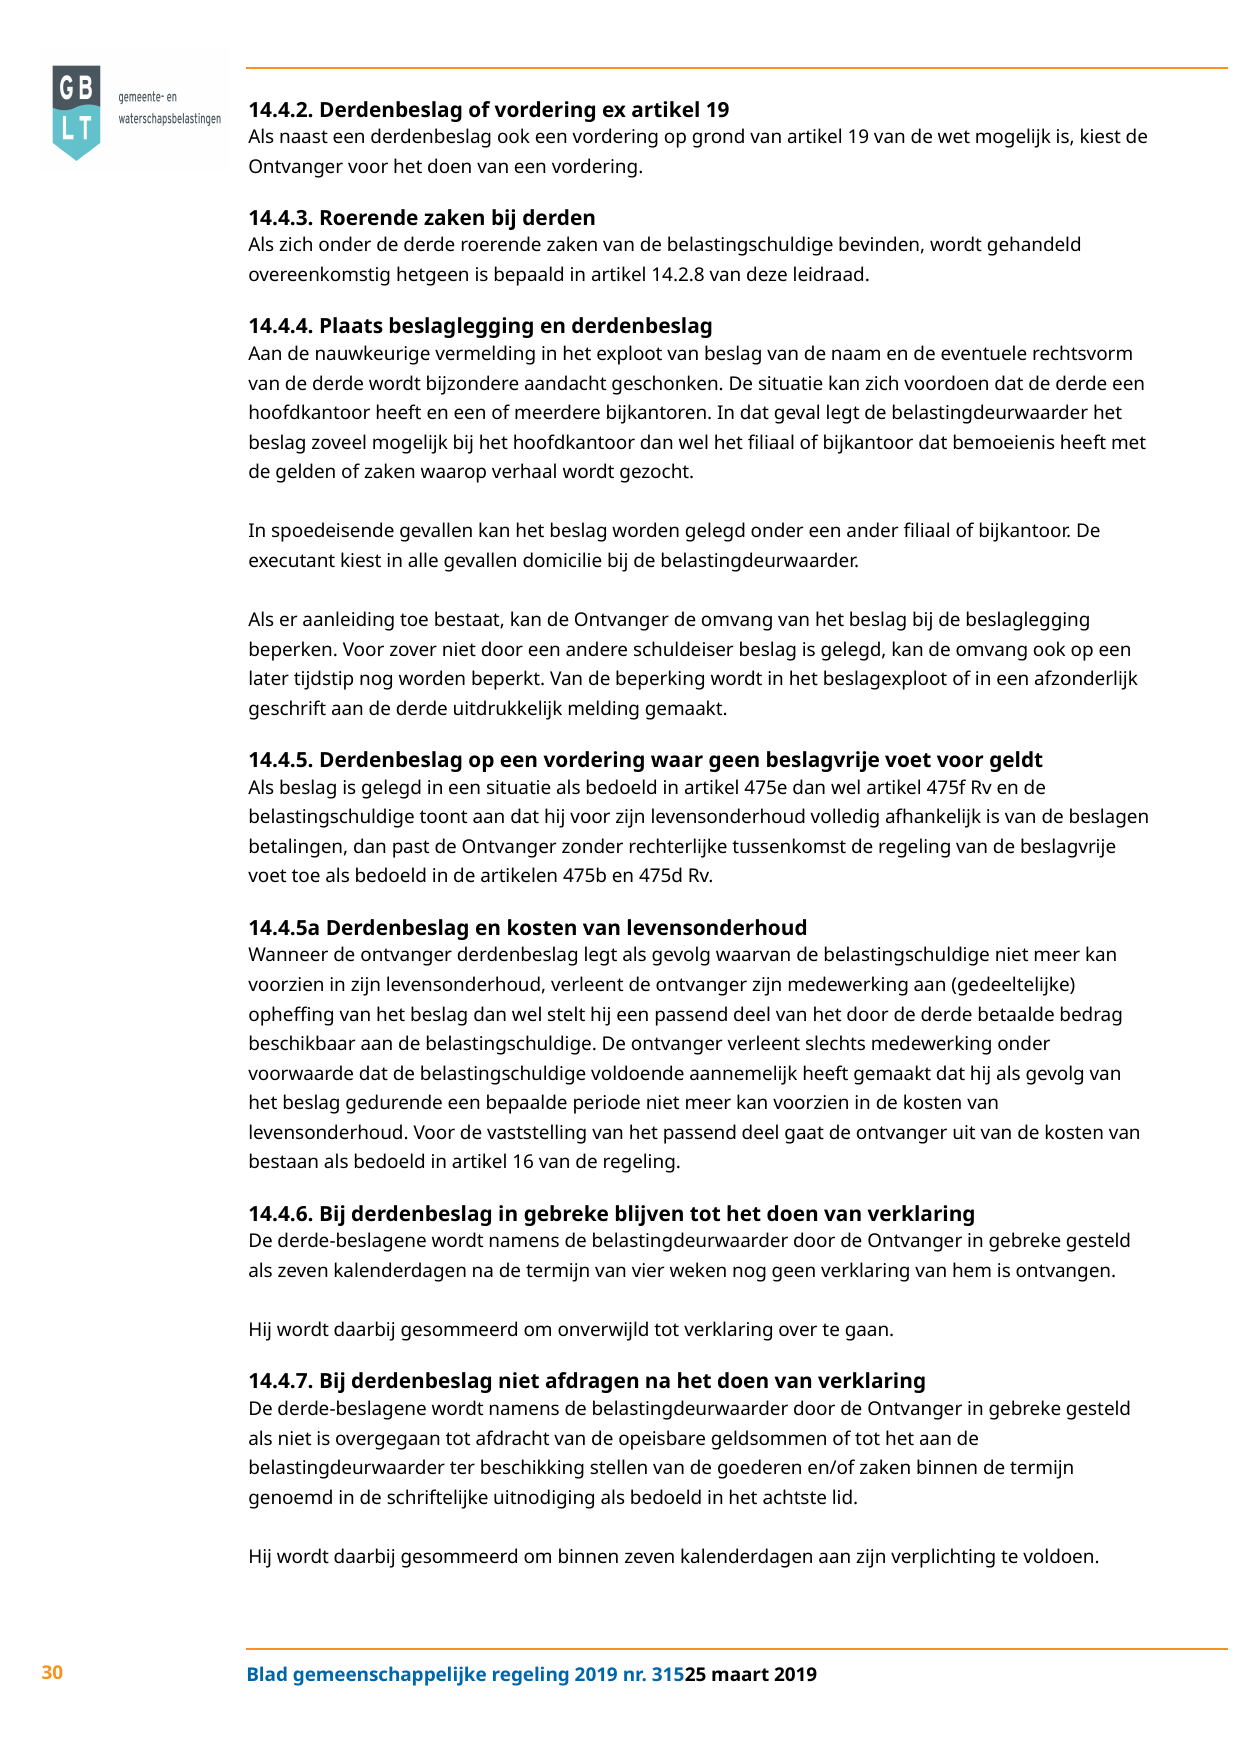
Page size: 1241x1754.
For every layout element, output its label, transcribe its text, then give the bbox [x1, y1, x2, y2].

text Als zich onder de derde roerende zaken van de belastingschuldige bevinden, wordt gehandeld overeenkomstig hetgeen is bepaald in artikel 14.2.8 van deze leidraad. [248, 232, 1152, 287]
text 14.4.6. Bij derdenbeslag in gebreke blijven tot het doen van verklaring [248, 1199, 1152, 1227]
picture [41, 47, 231, 172]
text Hij wordt daarbij gesommeerd om binnen zeven kalenderdagen aan zijn verplichting te voldoen. [248, 1543, 1152, 1569]
text De derde-beslagene wordt namens de belastingdeurwaarder door de Ontvanger in gebreke gesteld als niet is overgegaan tot afdracht van de opeisbare geldsommen of tot het aan de belastingdeurwaarder ter beschikking stellen van de goederen en/of zaken binnen de termijn genoemd in de schriftelijke uitnodiging als bedoeld in het achtste lid. [248, 1395, 1152, 1509]
text 14.4.5a Derdenbeslag en kosten van levensonderhoud [248, 913, 1152, 942]
text Wanneer de ontvanger derdenbeslag legt als gevolg waarvan de belastingschuldige niet meer kan voorzien in zijn levensonderhoud, verleent de ontvanger zijn medewerking aan (gedeeltelijke) opheffing van het beslag dan wel stelt hij een passend deel van het door de derde betaalde bedrag beschikbaar aan de belastingschuldige. De ontvanger verleent slechts medewerking onder voorwaarde dat de belastingschuldige voldoende aannemelijk heeft gemaakt dat hij als gevolg van het beslag gedurende een bepaalde periode niet meer kan voorzien in de kosten van levensonderhoud. Voor de vaststelling van het passend deel gaat de ontvanger uit van de kosten van bestaan als bedoeld in artikel 16 van de regeling. [248, 942, 1152, 1174]
text Hij wordt daarbij gesommeerd om onverwijld tot verklaring over te gaan. [248, 1316, 1152, 1342]
text 14.4.3. Roerende zaken bij derden [248, 203, 1152, 232]
text Als beslag is gelegd in een situatie als bedoeld in artikel 475e dan wel artikel 475f Rv en de belastingschuldige toont aan dat hij voor zijn levensonderhoud volledig afhankelijk is van de beslagen betalingen, dan past de Ontvanger zonder rechterlijke tussenkomst de regeling van de beslagvrije voet toe als bedoeld in de artikelen 475b en 475d Rv. [248, 774, 1152, 888]
text Als er aanleiding toe bestaat, kan de Ontvanger de omvang van het beslag bij de beslaglegging beperken. Voor zover niet door een andere schuldeiser beslag is gelegd, kan de omvang ook op een later tijdstip nog worden beperkt. Van de beperking wordt in het beslagexploot of in een afzonderlijk geschrift aan de derde uitdrukkelijk melding gemaakt. [248, 606, 1152, 721]
text 14.4.5. Derdenbeslag op een vordering waar geen beslagvrije voet voor geldt [248, 746, 1152, 774]
text Als naast een derdenbeslag ook een vordering op grond van artikel 19 van de wet mogelijk is, kiest de Ontvanger voor het doen van een vordering. [248, 123, 1152, 178]
text 14.4.4. Plaats beslaglegging en derdenbeslag [248, 312, 1152, 340]
text 14.4.2. Derdenbeslag of vordering ex artikel 19 [248, 95, 1152, 123]
text In spoedeisende gevallen kan het beslag worden gelegd onder een ander filiaal of bijkantoor. De executant kiest in alle gevallen domicilie bij de belastingdeurwaarder. [248, 518, 1152, 573]
text 14.4.7. Bij derdenbeslag niet afdragen na het doen van verklaring [248, 1367, 1152, 1395]
text Aan de nauwkeurige vermelding in het exploot van beslag van de naam en de eventuele rechtsvorm van de derde wordt bijzondere aandacht geschonken. De situatie kan zich voordoen dat de derde een hoofdkantoor heeft en een of meerdere bijkantoren. In dat geval legt de belastingdeurwaarder het beslag zoveel mogelijk bij het hoofdkantoor dan wel het filiaal of bijkantoor dat bemoeienis heeft met de gelden of zaken waarop verhaal wordt gezocht. [248, 340, 1152, 484]
text De derde-beslagene wordt namens de belastingdeurwaarder door de Ontvanger in gebreke gesteld als zeven kalenderdagen na de termijn van vier weken nog geen verklaring van hem is ontvangen. [248, 1227, 1152, 1283]
